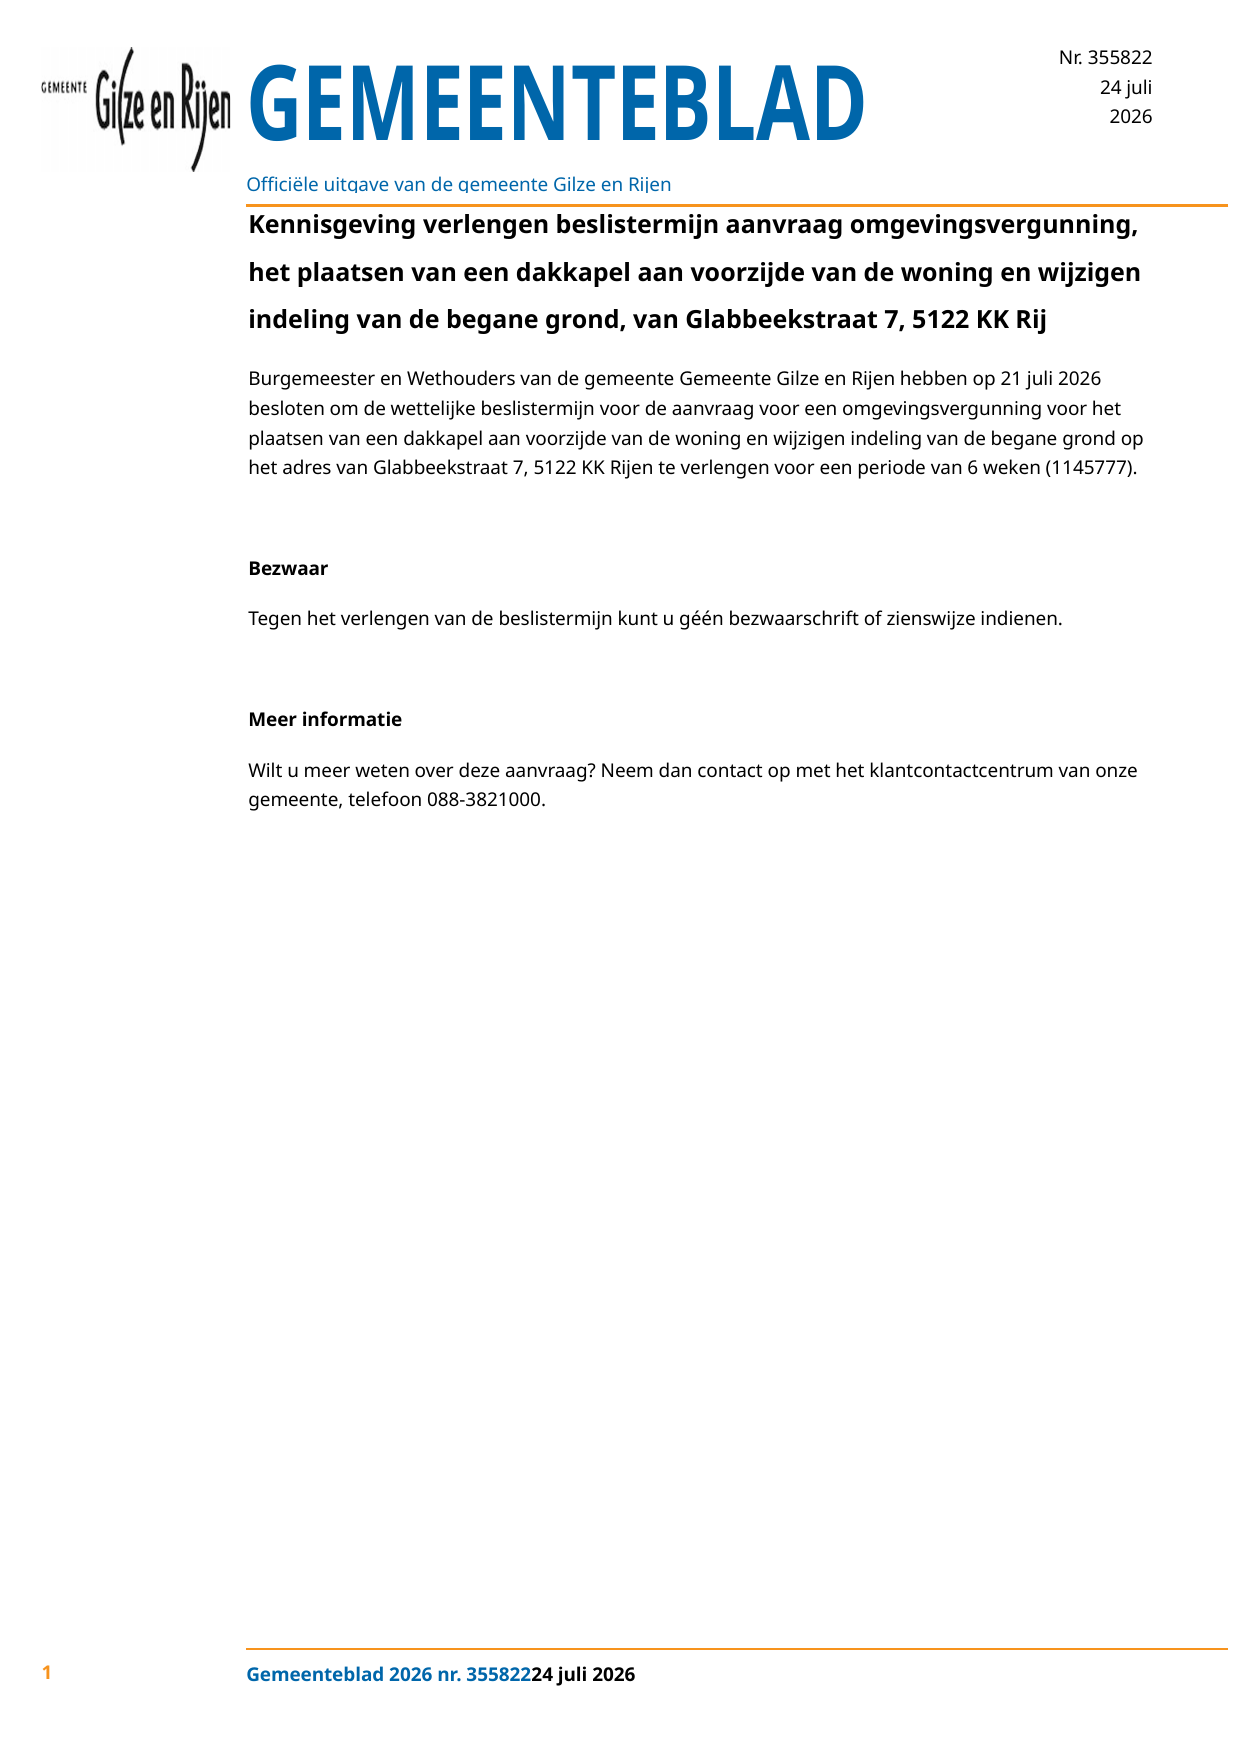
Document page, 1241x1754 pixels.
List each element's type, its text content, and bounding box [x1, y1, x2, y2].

picture [41, 47, 231, 172]
text Burgemeester en Wethouders van de gemeente Gemeente Gilze en Rijen hebben op 21 juli 2026 besloten om de wettelijke beslistermijn voor de aanvraag voor een omgevingsvergunning voor het plaatsen van een dakkapel aan voorzijde van de woning en wijzigen indeling van de begane grond op het adres van Glabbeekstraat 7, 5122 KK Rijen te verlengen voor een periode van 6 weken (1145777). [248, 366, 1152, 480]
text Kennisgeving verlengen beslistermijn aanvraag omgevingsvergunning, het plaatsen van een dakkapel aan voorzijde van de woning en wijzigen indeling van de begane grond, van Glabbeekstraat 7, 5122 KK Rij [248, 207, 1152, 336]
text Tegen het verlengen van de beslistermijn kunt u géén bezwaarschrift of zienswijze indienen. [248, 606, 1152, 631]
text Bezwaar [248, 555, 1152, 581]
text Meer informatie [248, 706, 1152, 732]
text Wilt u meer weten over deze aanvraag? Neem dan contact op met het klantcontactcentrum van onze gemeente, telefoon 088-3821000. [248, 757, 1152, 812]
